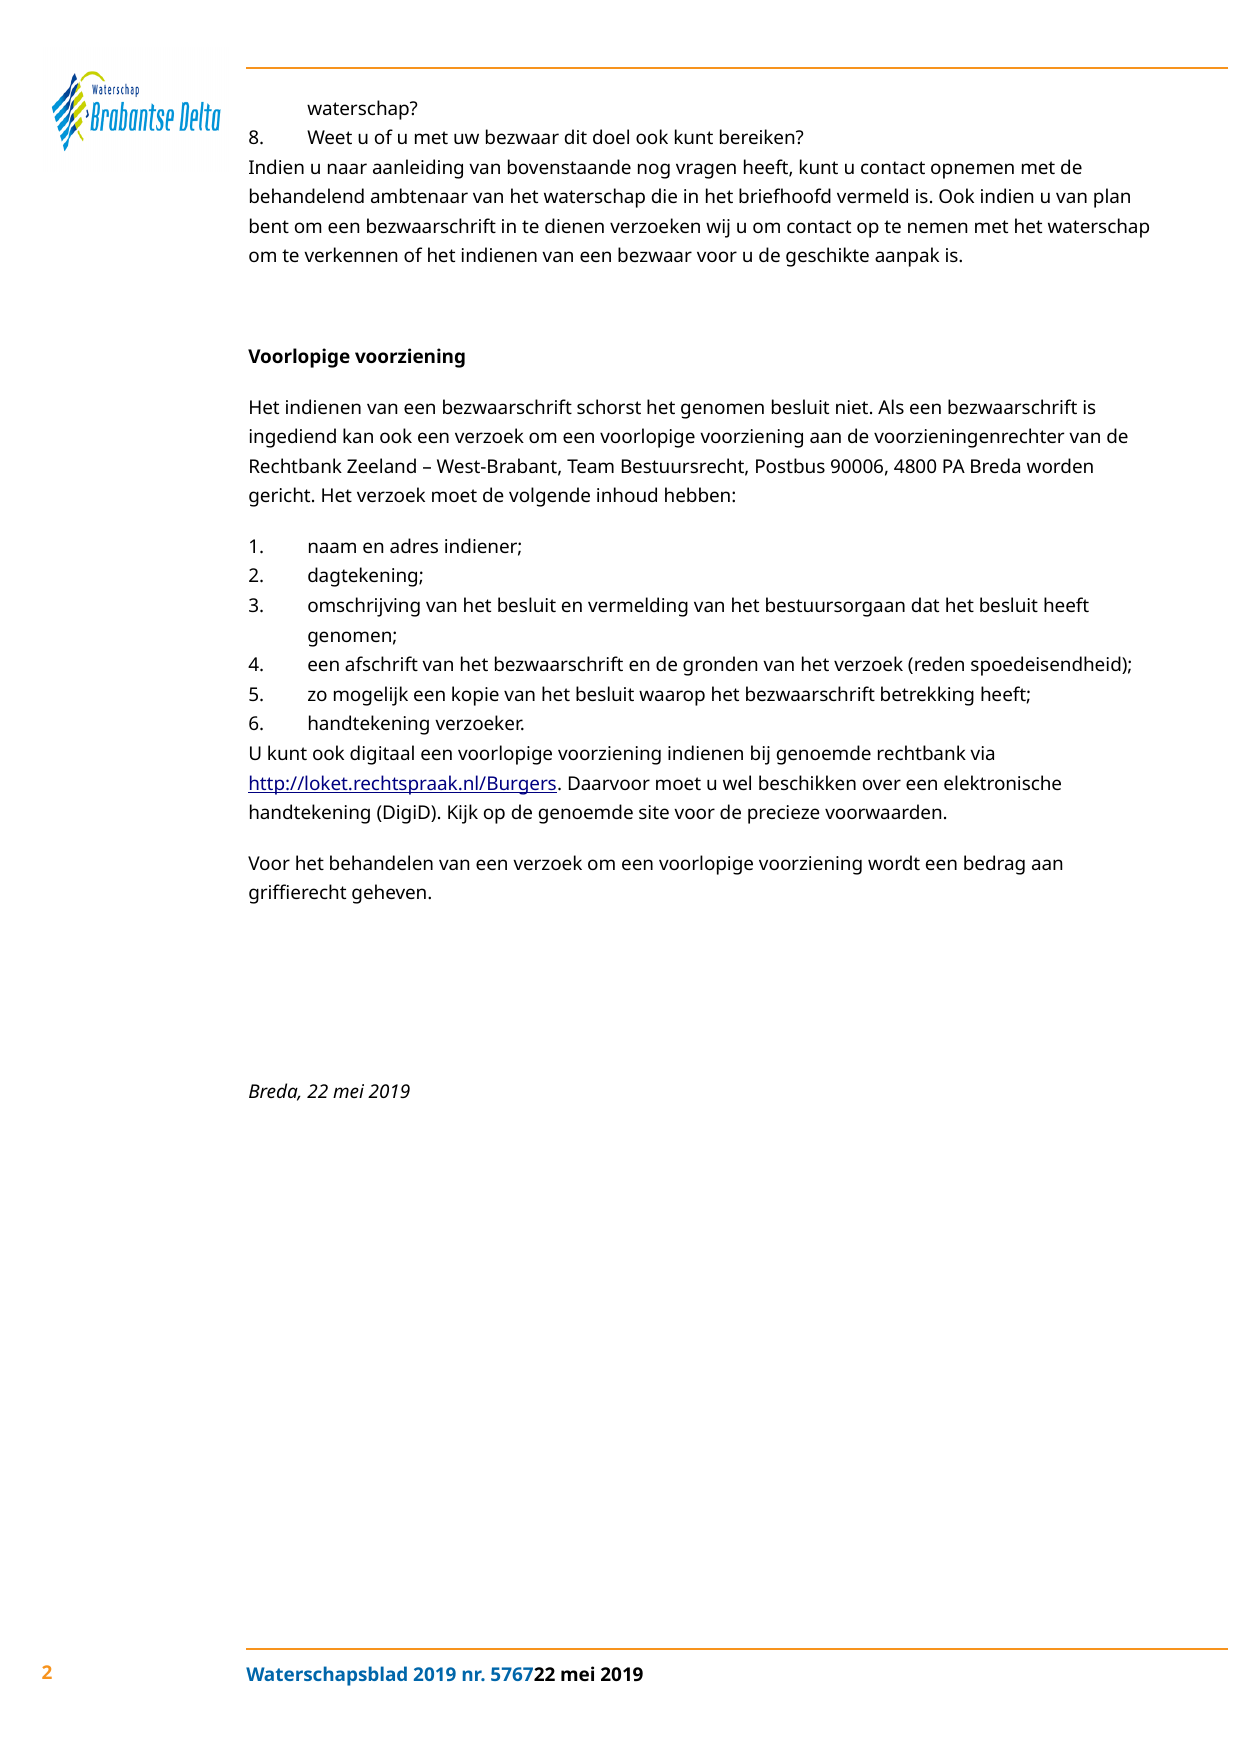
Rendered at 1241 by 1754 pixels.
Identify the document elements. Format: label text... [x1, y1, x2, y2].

list waterschap? [248, 95, 1152, 121]
list handtekening verzoeker. [248, 711, 1152, 736]
text Breda, 22 mei 2019 [248, 1078, 1152, 1104]
list zo mogelijk een kopie van het besluit waarop het bezwaarschrift betrekking heeft; [248, 681, 1152, 707]
list een afschrift van het bezwaarschrift en de gronden van het verzoek (reden spoedeisendheid); [248, 651, 1152, 677]
picture [41, 47, 231, 172]
list naam en adres indiener; [248, 533, 1152, 559]
text Voor het behandelen van een verzoek om een voorlopige voorziening wordt een bedrag aan griffierecht geheven. [248, 850, 1152, 905]
text U kunt ook digitaal een voorlopige voorziening indienen bij genoemde rechtbank via http://loket.rechtspraak.nl/Burgers. Daarvoor moet u wel beschikken over een elektronische handtekening (DigiD). Kijk op de genoemde site voor de precieze voorwaarden. [248, 740, 1152, 825]
text Indien u naar aanleiding van bovenstaande nog vragen heeft, kunt u contact opnemen met de behandelend ambtenaar van het waterschap die in het briefhoofd vermeld is. Ook indien u van plan bent om een bezwaarschrift in te dienen verzoeken wij u om contact op te nemen met het waterschap om te verkennen of het indienen van een bezwaar voor u de geschikte aanpak is. [248, 154, 1152, 268]
text Het indienen van een bezwaarschrift schorst het genomen besluit niet. Als een bezwaarschrift is ingediend kan ook een verzoek om een voorlopige voorziening aan de voorzieningenrechter van de Rechtbank Zeeland – West-Brabant, Team Bestuursrecht, Postbus 90006, 4800 PA Breda worden gericht. Het verzoek moet de volgende inhoud hebben: [248, 394, 1152, 508]
list omschrijving van het besluit en vermelding van het bestuursorgaan dat het besluit heeft genomen; [248, 592, 1152, 648]
list dagtekening; [248, 563, 1152, 588]
text Voorlopige voorziening [248, 343, 1152, 369]
list Weet u of u met uw bezwaar dit doel ook kunt bereiken? [248, 124, 1152, 150]
